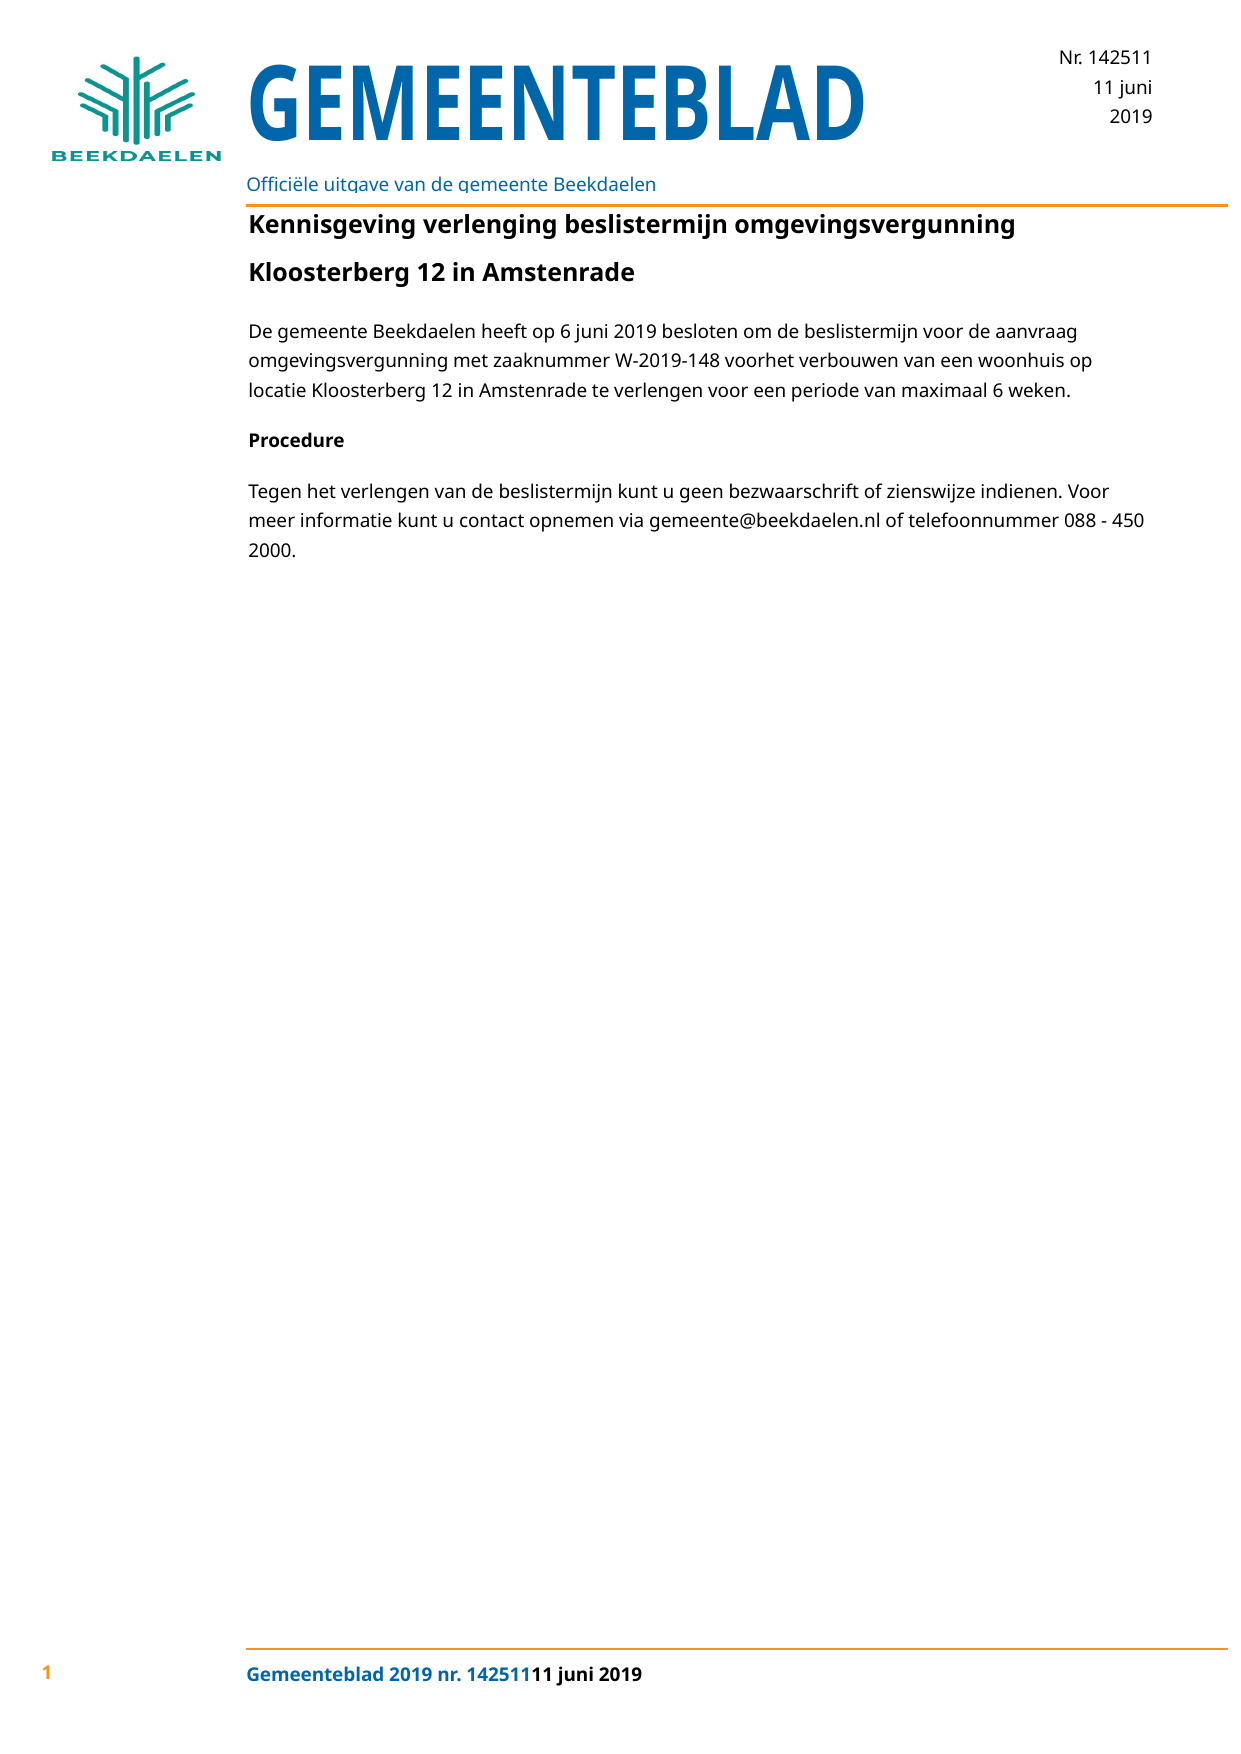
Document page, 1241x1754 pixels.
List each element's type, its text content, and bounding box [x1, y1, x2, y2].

picture [41, 47, 231, 172]
text Kennisgeving verlenging beslistermijn omgevingsvergunning Kloosterberg 12 in Amstenrade [248, 207, 1152, 288]
text Tegen het verlengen van de beslistermijn kunt u geen bezwaarschrift of zienswijze indienen. Voor meer informatie kunt u contact opnemen via gemeente@beekdaelen.nl of telefoonnummer 088 - 450 2000. [248, 478, 1152, 563]
text De gemeente Beekdaelen heeft op 6 juni 2019 besloten om de beslistermijn voor de aanvraag omgevingsvergunning met zaaknummer W-2019-148 voorhet verbouwen van een woonhuis op locatie Kloosterberg 12 in Amstenrade te verlengen voor een periode van maximaal 6 weken. [248, 318, 1152, 403]
text Procedure [248, 427, 1152, 453]
